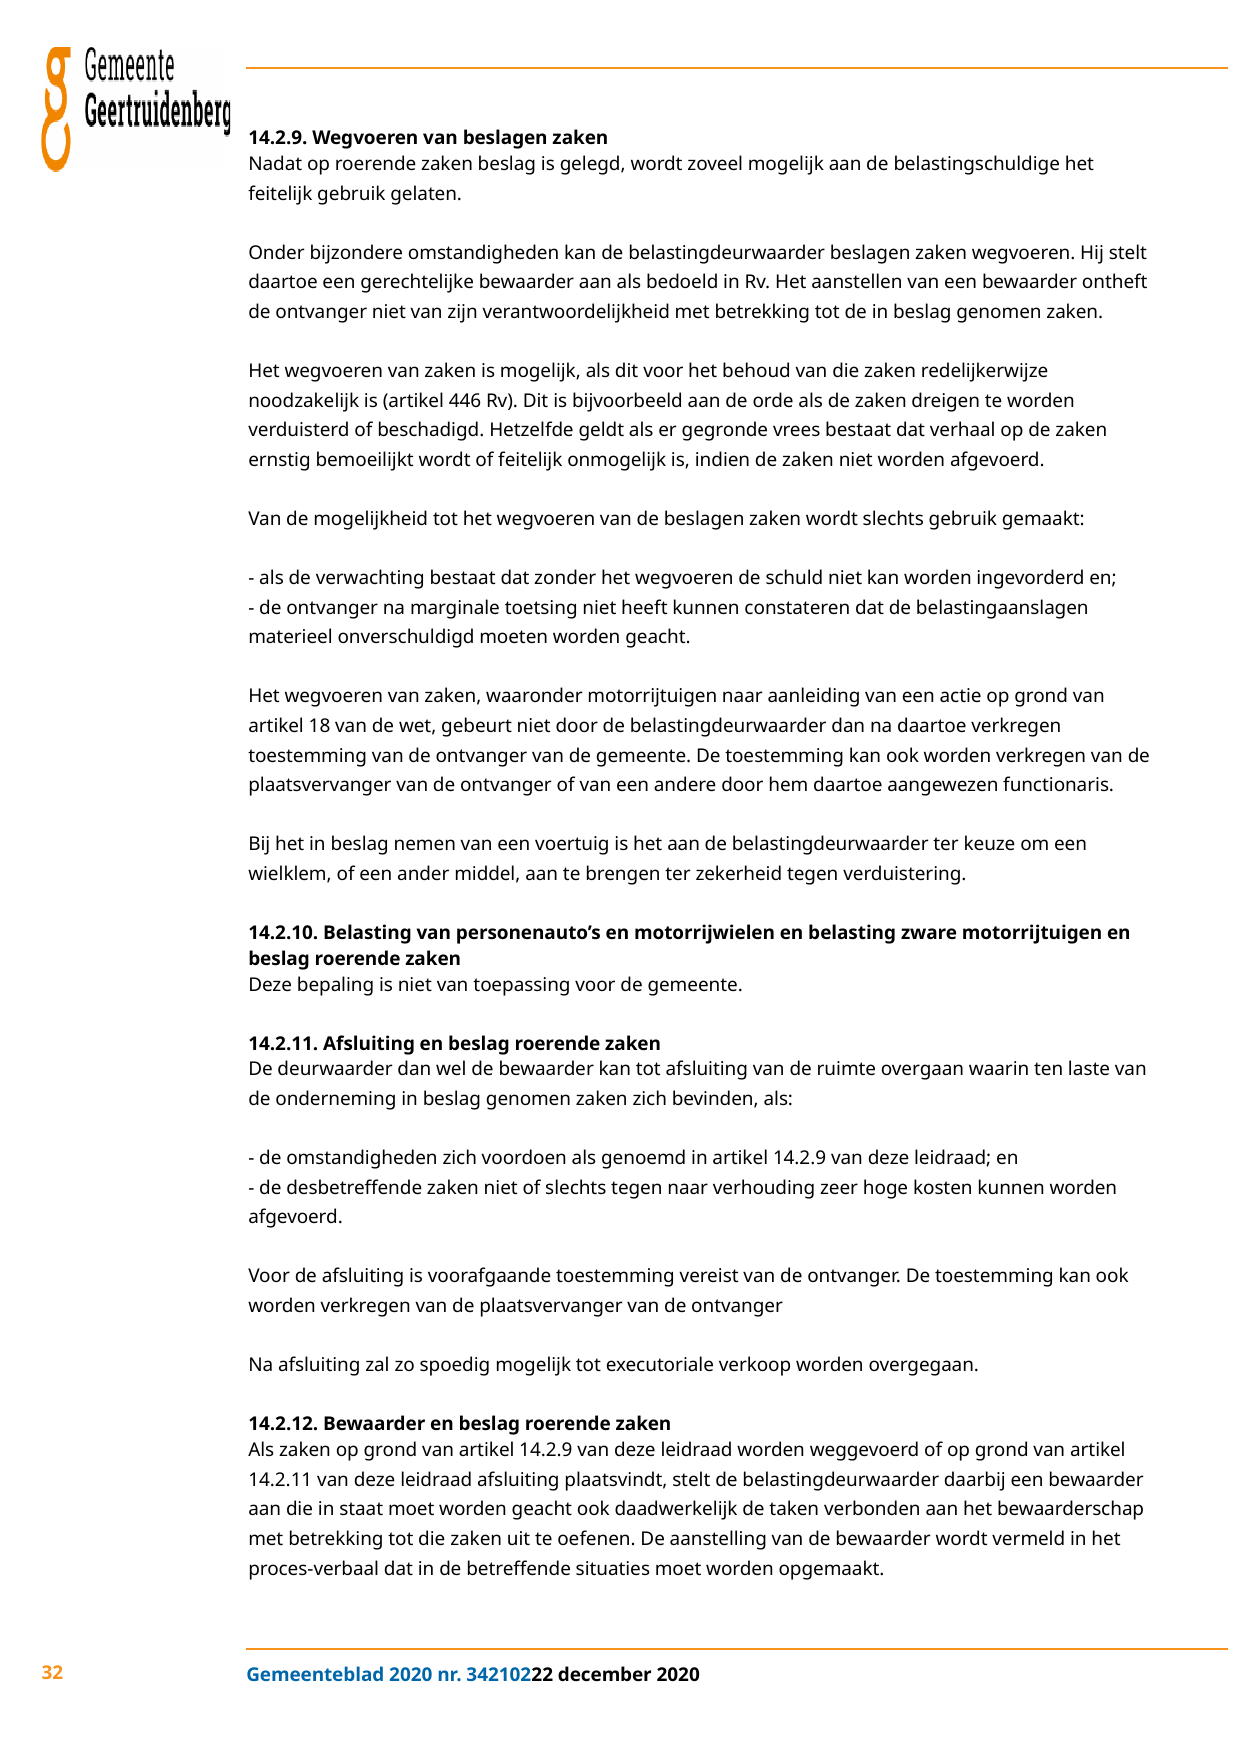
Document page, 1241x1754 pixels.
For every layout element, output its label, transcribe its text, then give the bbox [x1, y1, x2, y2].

text Nadat op roerende zaken beslag is gelegd, wordt zoveel mogelijk aan de belastingschuldige het feitelijk gebruik gelaten. [248, 150, 1152, 205]
picture [41, 47, 231, 172]
text De deurwaarder dan wel de bewaarder kan tot afsluiting van de ruimte overgaan waarin ten laste van de onderneming in beslag genomen zaken zich bevinden, als: [248, 1056, 1152, 1111]
text - de ontvanger na marginale toetsing niet heeft kunnen constateren dat de belastingaanslagen materieel onverschuldigd moeten worden geacht. [248, 594, 1152, 649]
text Voor de afsluiting is voorafgaande toestemming vereist van de ontvanger. De toestemming kan ook worden verkregen van de plaatsvervanger van de ontvanger [248, 1263, 1152, 1318]
text 14.2.10. Belasting van personenauto’s en motorrijwielen en belasting zware motorrijtuigen en beslag roerende zaken [248, 919, 1152, 971]
text Deze bepaling is niet van toepassing voor de gemeente. [248, 971, 1152, 996]
text Van de mogelijkheid tot het wegvoeren van de beslagen zaken wordt slechts gebruik gemaakt: [248, 505, 1152, 531]
text Onder bijzondere omstandigheden kan de belastingdeurwaarder beslagen zaken wegvoeren. Hij stelt daartoe een gerechtelijke bewaarder aan als bedoeld in Rv. Het aanstellen van een bewaarder ontheft de ontvanger niet van zijn verantwoordelijkheid met betrekking tot de in beslag genomen zaken. [248, 239, 1152, 324]
text 14.2.9. Wegvoeren van beslagen zaken [248, 124, 1152, 150]
text Bij het in beslag nemen van een voertuig is het aan de belastingdeurwaarder ter keuze om een wielklem, of een ander middel, aan te brengen ter zekerheid tegen verduistering. [248, 831, 1152, 886]
text Als zaken op grond van artikel 14.2.9 van deze leidraad worden weggevoerd of op grond van artikel 14.2.11 van deze leidraad afsluiting plaatsvindt, stelt de belastingdeurwaarder daarbij een bewaarder aan die in staat moet worden geacht ook daadwerkelijk de taken verbonden aan het bewaarderschap met betrekking tot die zaken uit te oefenen. De aanstelling van de bewaarder wordt vermeld in het proces-verbaal dat in de betreffende situaties moet worden opgemaakt. [248, 1436, 1152, 1580]
text 14.2.12. Bewaarder en beslag roerende zaken [248, 1411, 1152, 1436]
text Na afsluiting zal zo spoedig mogelijk tot executoriale verkoop worden overgegaan. [248, 1351, 1152, 1377]
text 14.2.11. Afsluiting en beslag roerende zaken [248, 1030, 1152, 1056]
text - de omstandigheden zich voordoen als genoemd in artikel 14.2.9 van deze leidraad; en [248, 1144, 1152, 1170]
text Het wegvoeren van zaken is mogelijk, als dit voor het behoud van die zaken redelijkerwijze noodzakelijk is (artikel 446 Rv). Dit is bijvoorbeeld aan de orde als de zaken dreigen te worden verduisterd of beschadigd. Hetzelfde geldt als er gegronde vrees bestaat dat verhaal op de zaken ernstig bemoeilijkt wordt of feitelijk onmogelijk is, indien de zaken niet worden afgevoerd. [248, 357, 1152, 472]
text Het wegvoeren van zaken, waaronder motorrijtuigen naar aanleiding van een actie op grond van artikel 18 van de wet, gebeurt niet door de belastingdeurwaarder dan na daartoe verkregen toestemming van de ontvanger van de gemeente. De toestemming kan ook worden verkregen van de plaatsvervanger van de ontvanger of van een andere door hem daartoe aangewezen functionaris. [248, 683, 1152, 797]
text - als de verwachting bestaat dat zonder het wegvoeren de schuld niet kan worden ingevorderd en; [248, 564, 1152, 590]
text - de desbetreffende zaken niet of slechts tegen naar verhouding zeer hoge kosten kunnen worden afgevoerd. [248, 1174, 1152, 1229]
